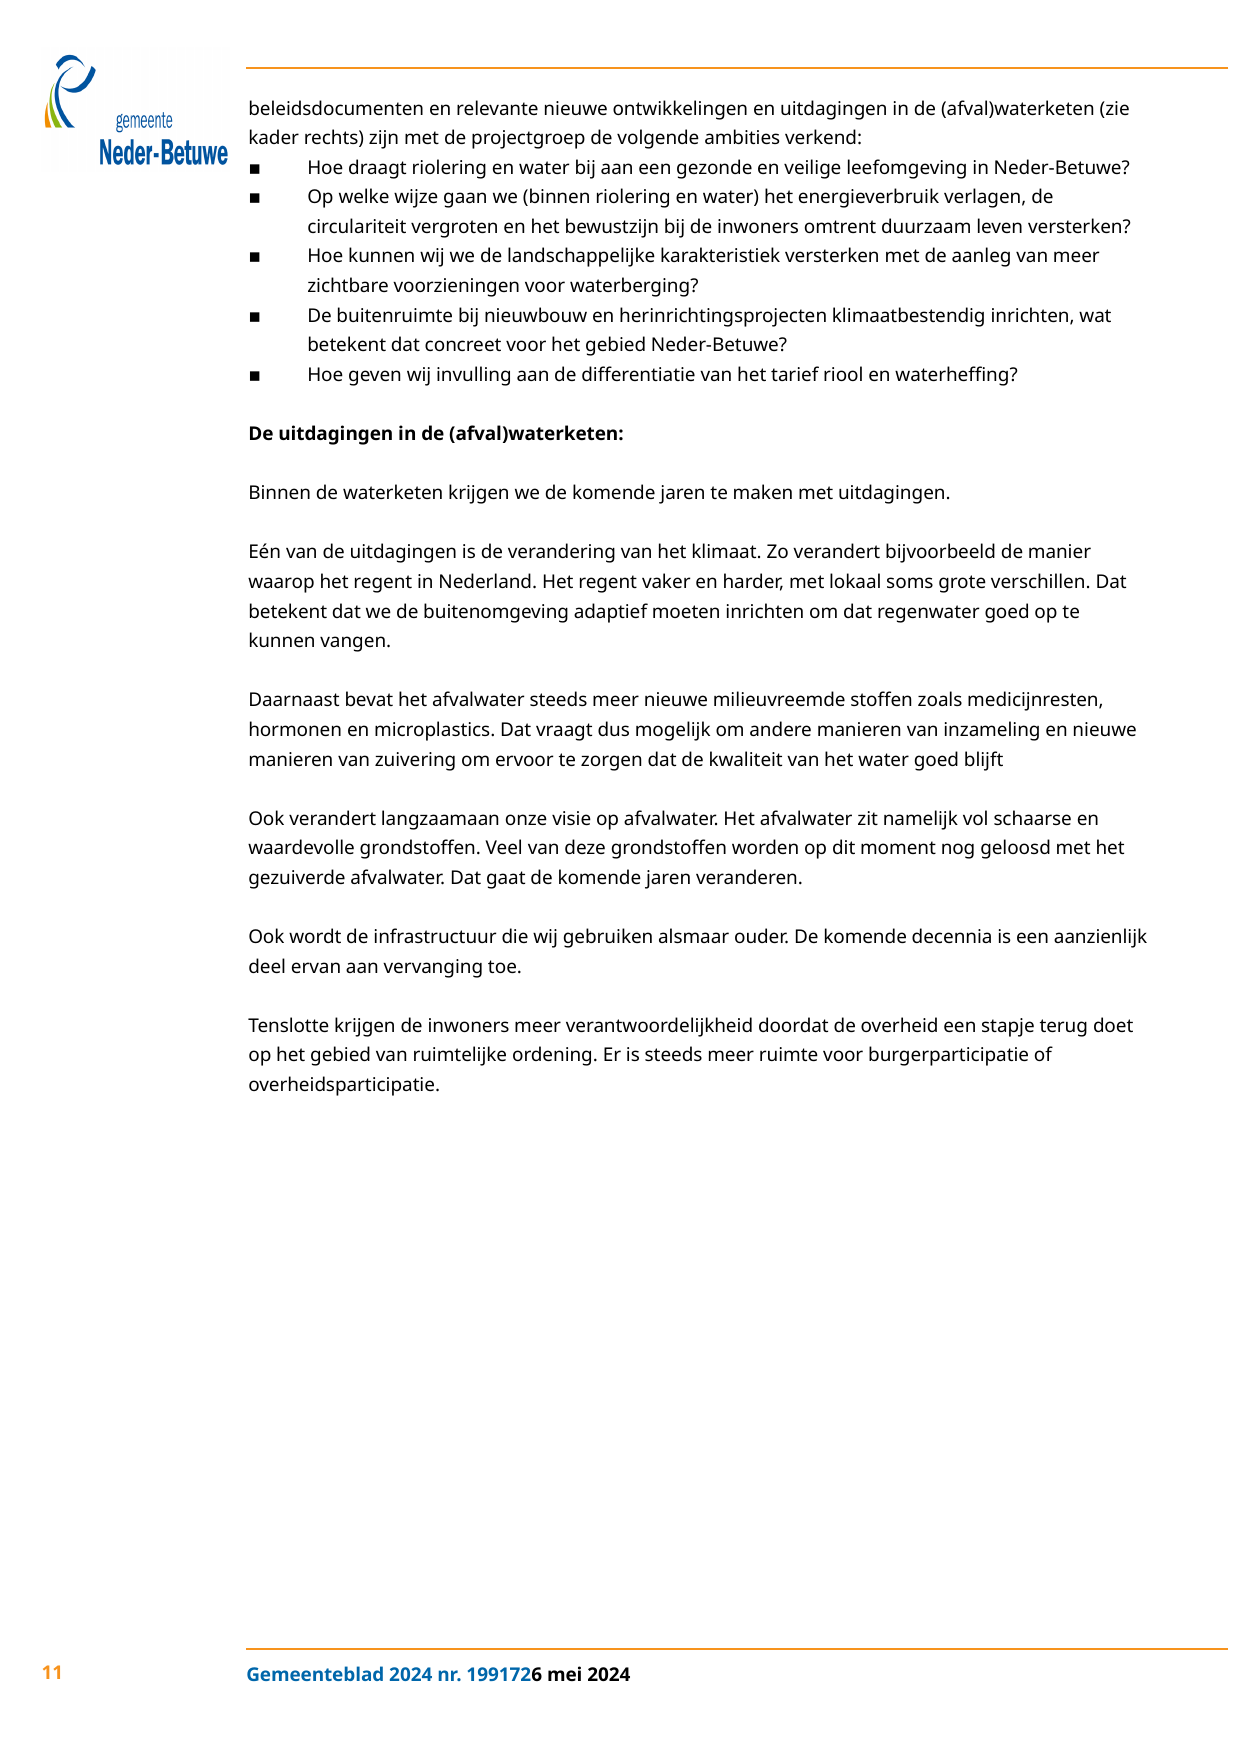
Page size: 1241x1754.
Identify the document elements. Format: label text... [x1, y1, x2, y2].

list Hoe draagt riolering en water bij aan een gezonde en veilige leefomgeving in Neder-Betuwe? [248, 154, 1152, 180]
table_header De uitdagingen in de (afval)waterketen: Binnen de waterketen krijgen we de komende jaren te maken met uitdagingen. Eén van de uitdagingen is de verandering van het klimaat. Zo verandert bijvoorbeeld de manier waarop het regent in Nederland. Het regent vaker en harder, met lokaal soms grote verschillen. Dat betekent dat we de buitenomgeving adaptief moeten inrichten om dat regenwater goed op te kunnen vangen. Daarnaast bevat het afvalwater steeds meer nieuwe milieuvreemde stoffen zoals medicijnresten, hormonen en microplastics. Dat vraagt dus mogelijk om andere manieren van inzameling en nieuwe manieren van zuivering om ervoor te zorgen dat de kwaliteit van het water goed blijft Ook verandert langzaamaan onze visie op afvalwater. Het afvalwater zit namelijk vol schaarse en waardevolle grondstoffen. Veel van deze grondstoffen worden op dit moment nog geloosd met het gezuiverde afvalwater. Dat gaat de komende jaren veranderen. Ook wordt de infrastructuur die wij gebruiken alsmaar ouder. De komende decennia is een aanzienlijk deel ervan aan vervanging toe. Tenslotte krijgen de inwoners meer verantwoordelijkheid doordat de overheid een stapje terug doet op het gebied van ruimtelijke ordening. Er is steeds meer ruimte voor burgerparticipatie of overheidsparticipatie. [248, 420, 1152, 1097]
picture [41, 47, 231, 172]
list Hoe geven wij invulling aan de differentiatie van het tarief riool en waterheffing? [248, 361, 1152, 387]
text beleidsdocumenten en relevante nieuwe ontwikkelingen en uitdagingen in de (afval)waterketen (zie kader rechts) zijn met de projectgroep de volgende ambities verkend: [248, 95, 1152, 150]
list Op welke wijze gaan we (binnen riolering en water) het energieverbruik verlagen, de circulariteit vergroten en het bewustzijn bij de inwoners omtrent duurzaam leven versterken? [248, 183, 1152, 239]
list Hoe kunnen wij we de landschappelijke karakteristiek versterken met de aanleg van meer zichtbare voorzieningen voor waterberging? [248, 243, 1152, 298]
list De buitenruimte bij nieuwbouw en herinrichtingsprojecten klimaatbestendig inrichten, wat betekent dat concreet voor het gebied Neder-Betuwe? [248, 302, 1152, 357]
